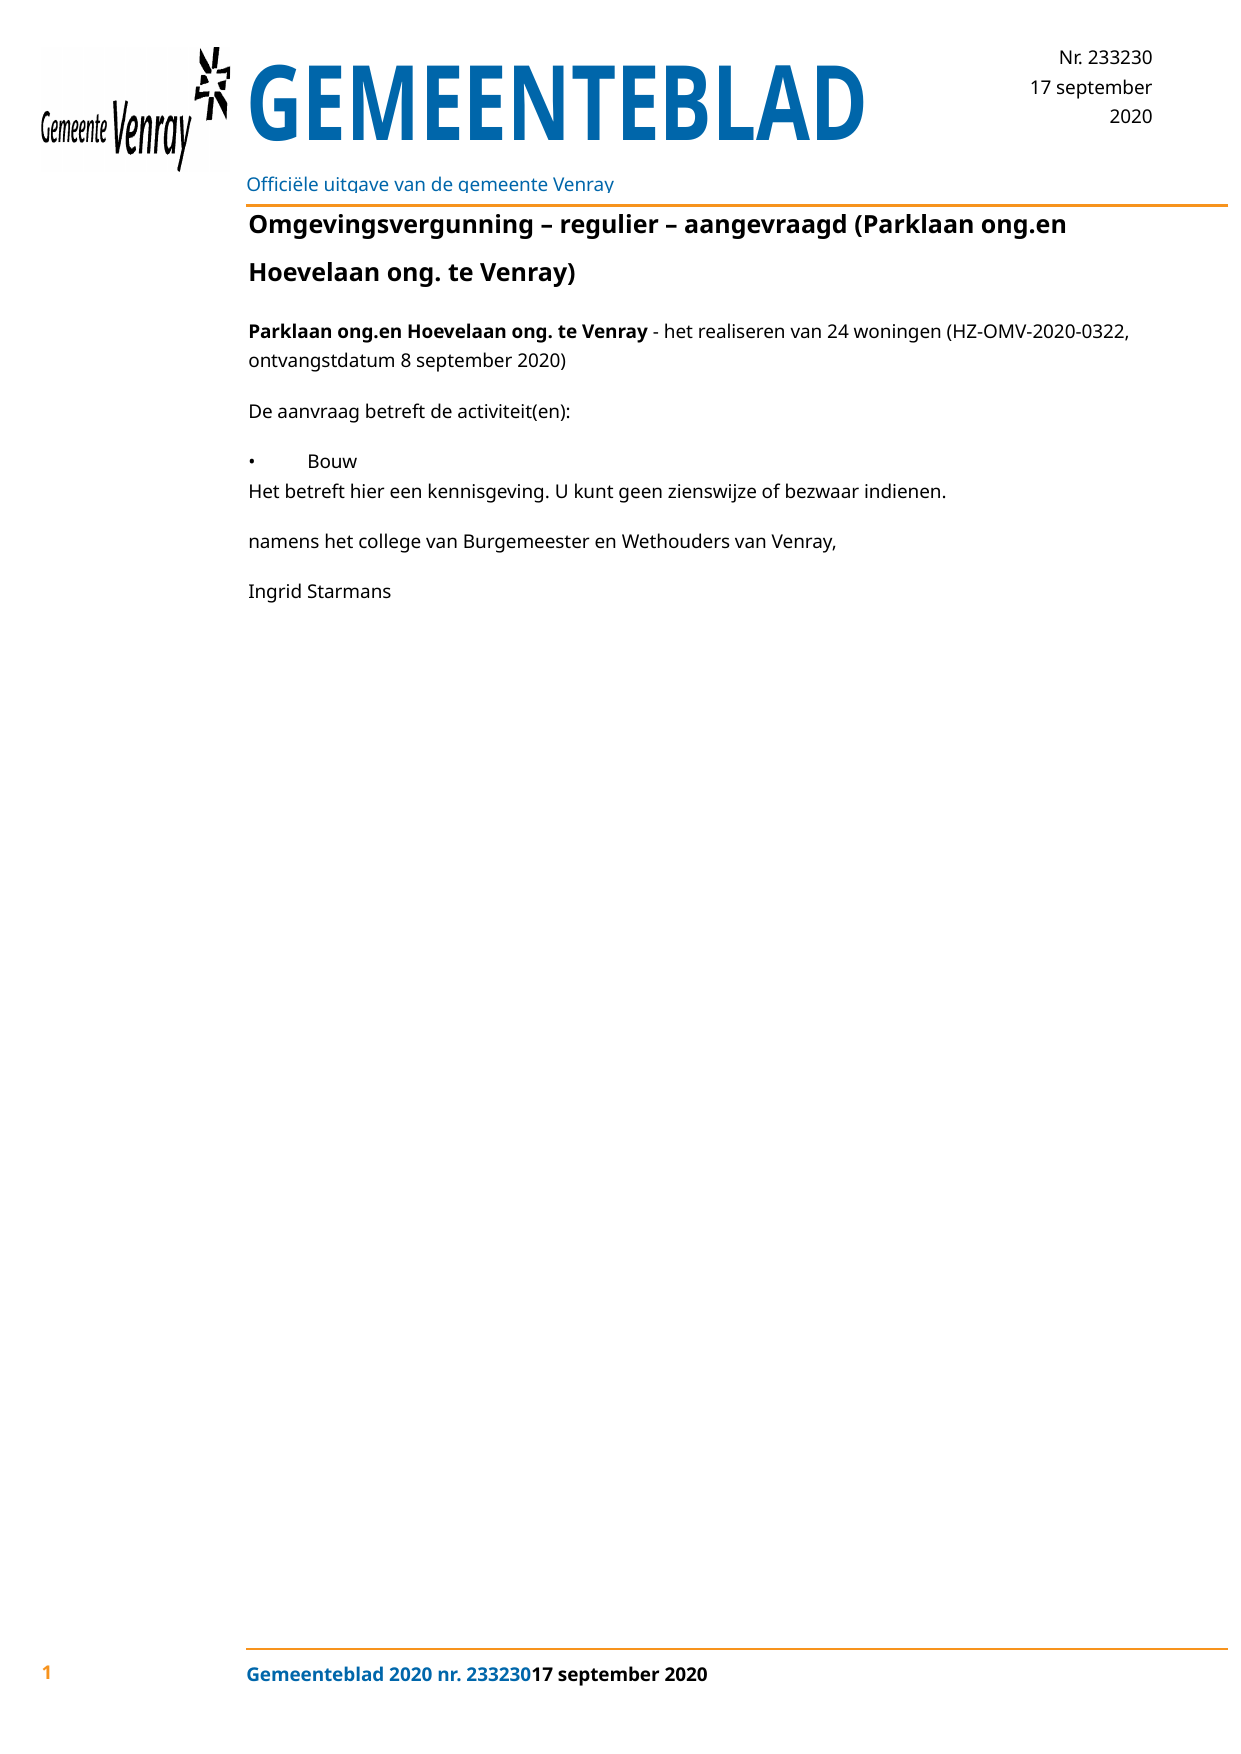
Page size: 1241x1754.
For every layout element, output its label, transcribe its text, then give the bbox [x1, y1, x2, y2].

text Omgevingsvergunning – regulier – aangevraagd (Parklaan ong.en Hoevelaan ong. te Venray) [248, 207, 1152, 288]
text Parklaan ong.en Hoevelaan ong. te Venray - het realiseren van 24 woningen (HZ-OMV-2020-0322, ontvangstdatum 8 september 2020) [248, 318, 1152, 373]
list Bouw [248, 448, 1152, 474]
text Ingrid Starmans [248, 579, 1152, 604]
text namens het college van Burgemeester en Wethouders van Venray, [248, 528, 1152, 554]
text Het betreft hier een kennisgeving. U kunt geen zienswijze of bezwaar indienen. [248, 478, 1152, 504]
picture [41, 47, 231, 172]
text De aanvraag betreft de activiteit(en): [248, 398, 1152, 424]
